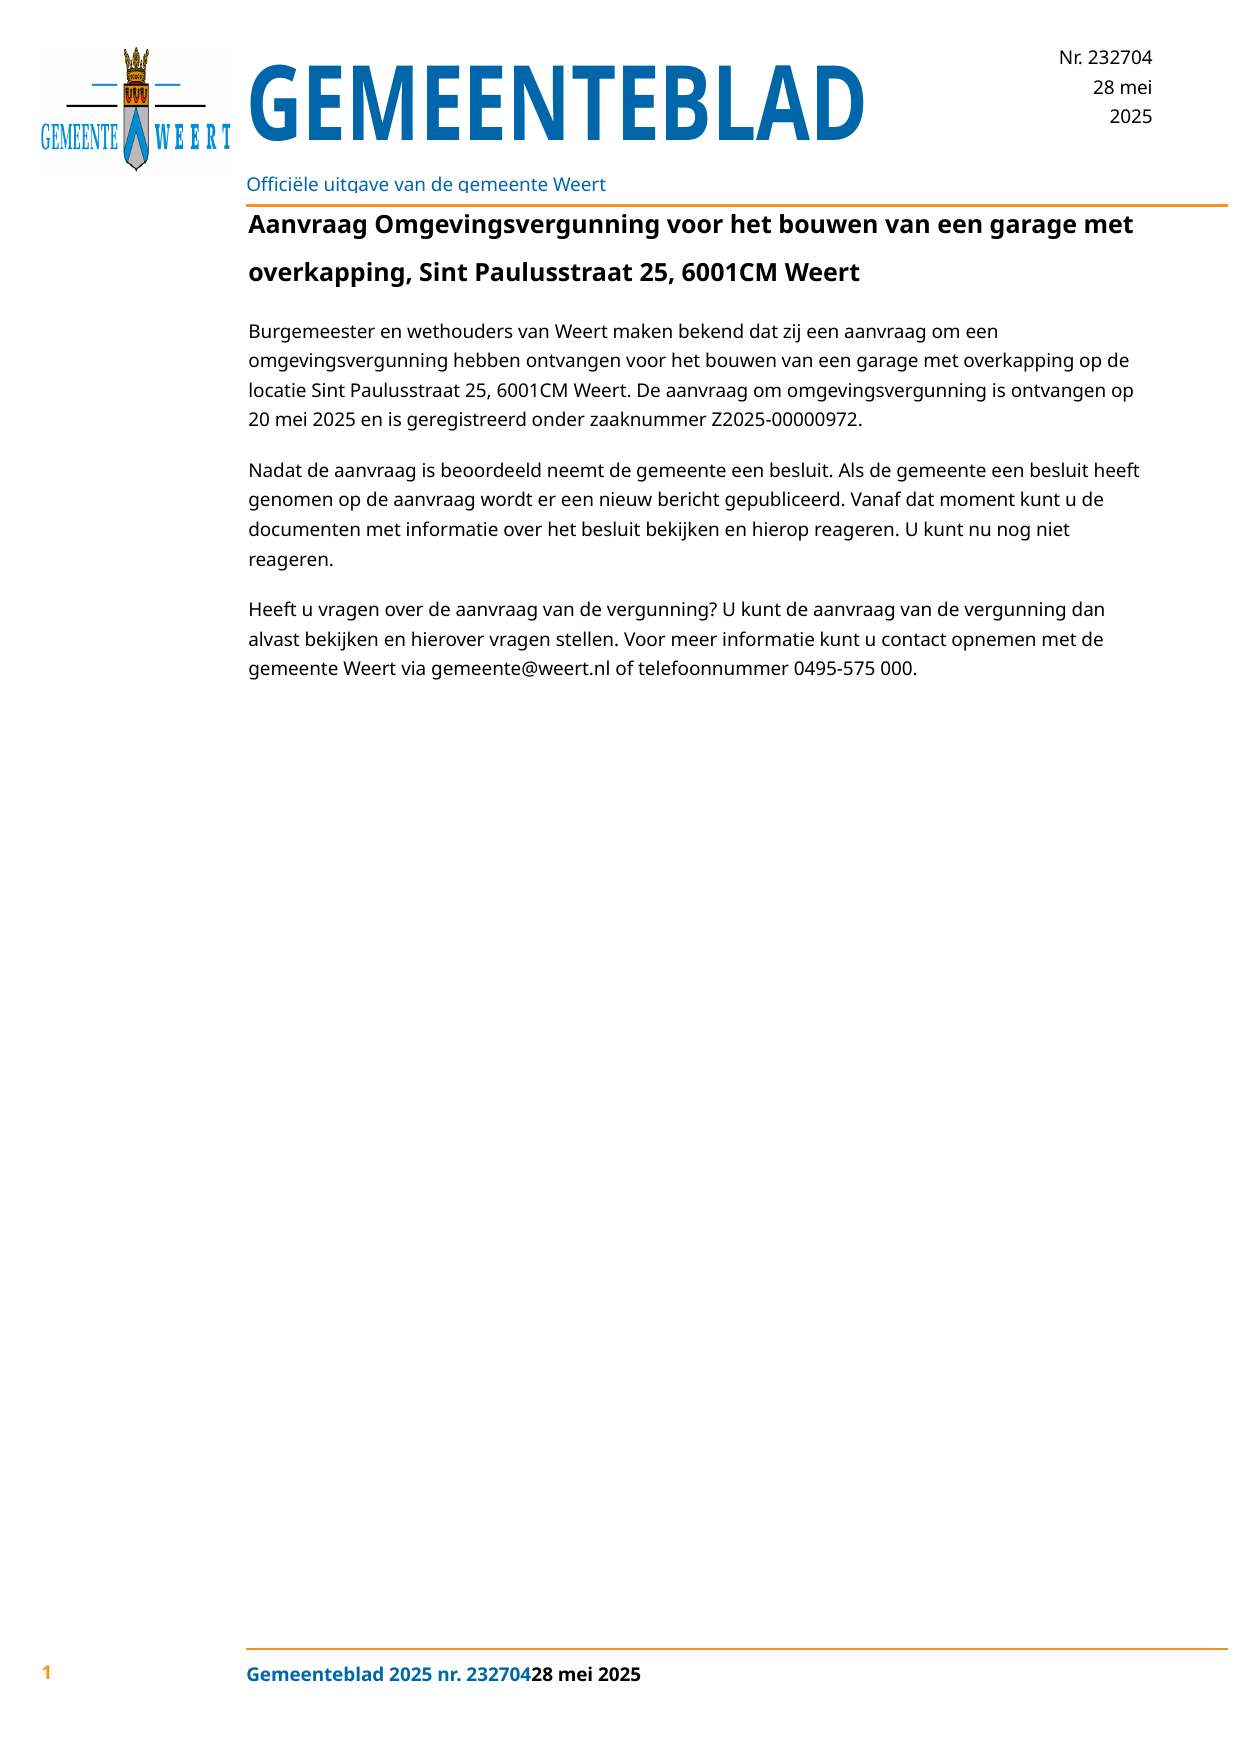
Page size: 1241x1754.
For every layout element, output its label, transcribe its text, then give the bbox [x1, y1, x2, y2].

text Burgemeester en wethouders van Weert maken bekend dat zij een aanvraag om een omgevingsvergunning hebben ontvangen voor het bouwen van een garage met overkapping op de locatie Sint Paulusstraat 25, 6001CM Weert. De aanvraag om omgevingsvergunning is ontvangen op 20 mei 2025 en is geregistreerd onder zaaknummer Z2025-00000972. [248, 318, 1152, 432]
picture [41, 47, 231, 172]
text Nadat de aanvraag is beoordeeld neemt de gemeente een besluit. Als de gemeente een besluit heeft genomen op de aanvraag wordt er een nieuw bericht gepubliceerd. Vanaf dat moment kunt u de documenten met informatie over het besluit bekijken en hierop reageren. U kunt nu nog niet reageren. [248, 457, 1152, 572]
text Heeft u vragen over de aanvraag van de vergunning? U kunt de aanvraag van de vergunning dan alvast bekijken en hierover vragen stellen. Voor meer informatie kunt u contact opnemen met de gemeente Weert via gemeente@weert.nl of telefoonnummer 0495-575 000. [248, 596, 1152, 681]
text Aanvraag Omgevingsvergunning voor het bouwen van een garage met overkapping, Sint Paulusstraat 25, 6001CM Weert [248, 207, 1152, 288]
